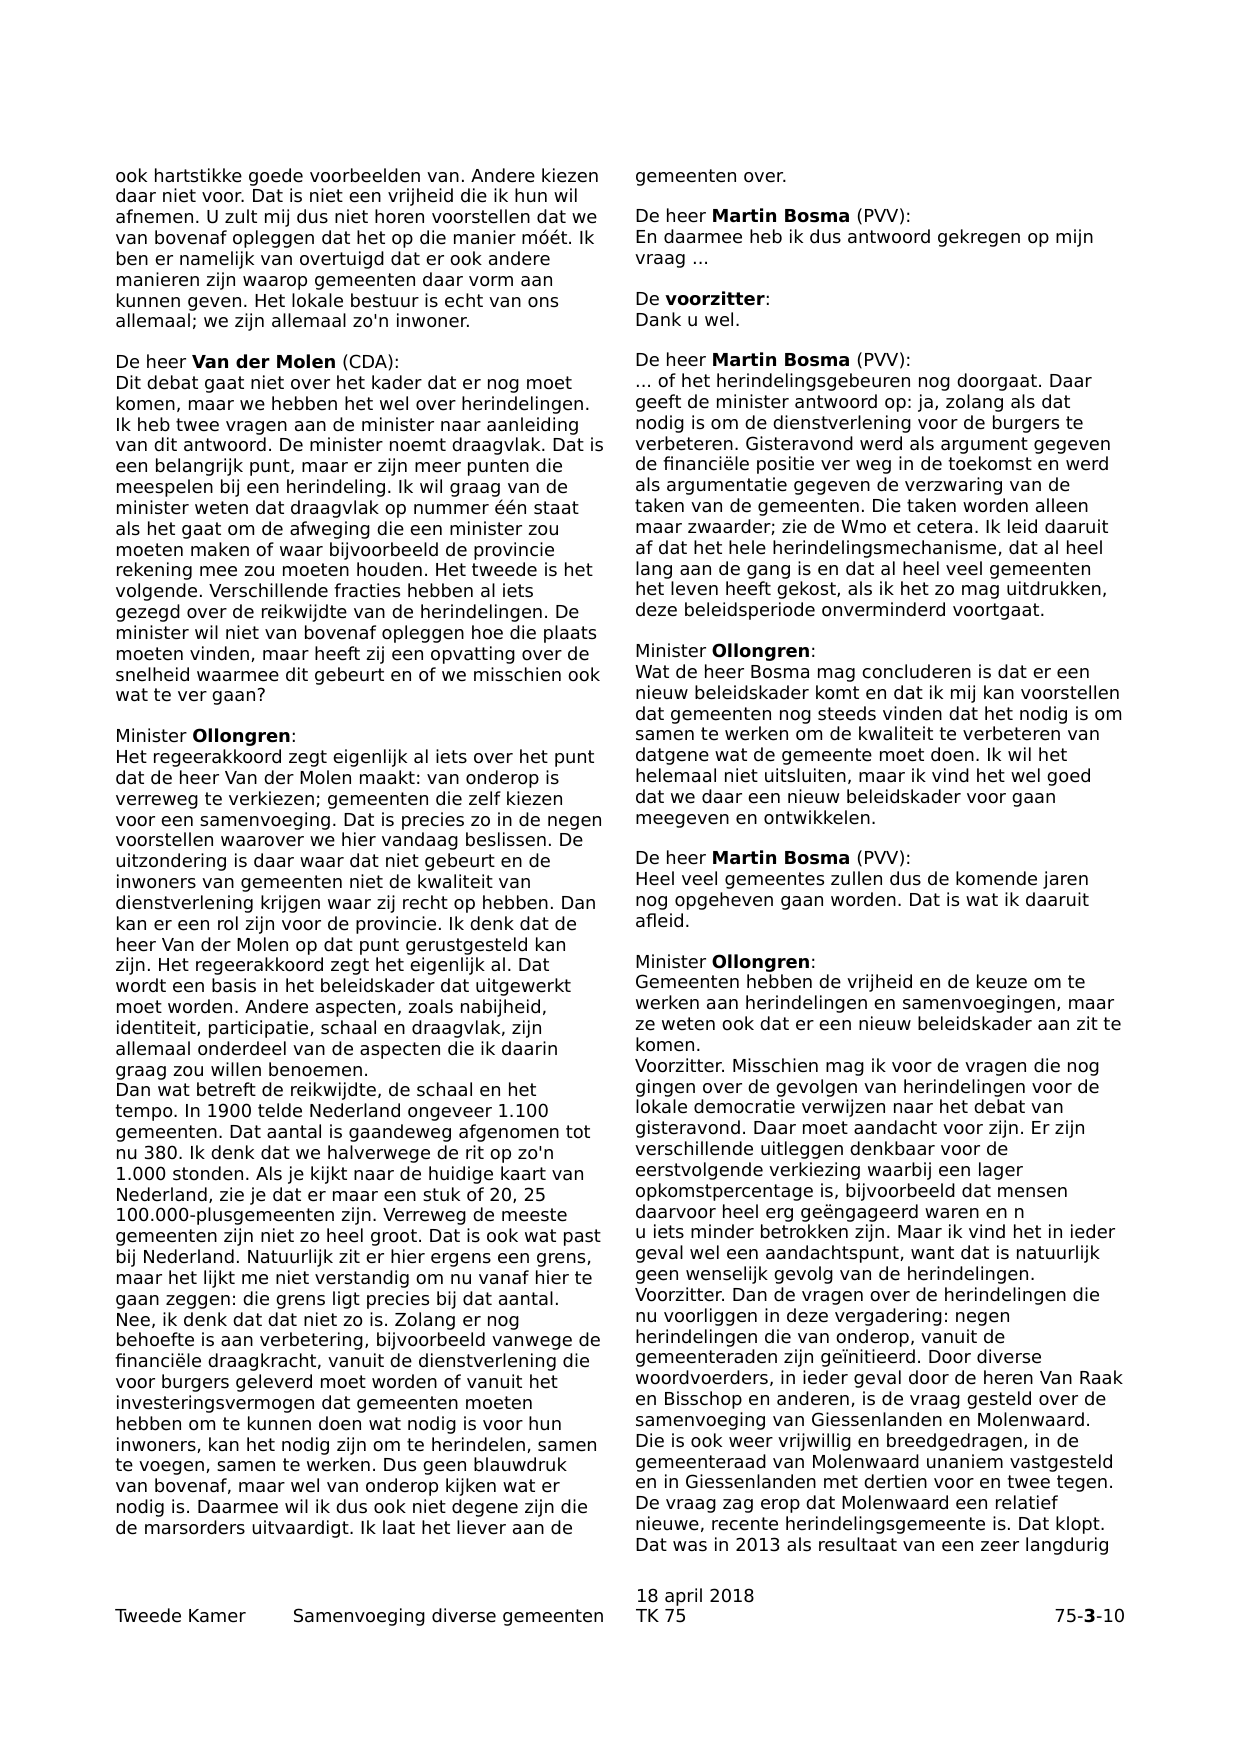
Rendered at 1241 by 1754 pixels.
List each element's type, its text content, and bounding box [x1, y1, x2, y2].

text gemeenten over. [635, 165, 1125, 186]
text De heer Martin Bosma (PVV): [635, 206, 1125, 227]
text De heer Van der Molen (CDA): [115, 352, 605, 373]
text Dit debat gaat niet over het kader dat er nog moet komen, maar we hebben het wel over herindelingen. Ik heb twee vragen aan de minister naar aanleiding van dit antwoord. De minister noemt draagvlak. Dat is een belangrijk punt, maar er zijn meer punten die meespelen bij een herindeling. Ik wil graag van de minister weten dat draagvlak op nummer één staat als het gaat om de afweging die een minister zou moeten maken of waar bijvoorbeeld de provincie rekening mee zou moeten houden. Het tweede is het volgende. Verschillende fracties hebben al iets gezegd over de reikwijdte van de herindelingen. De minister wil niet van bovenaf opleggen hoe die plaats moeten vinden, maar heeft zij een opvatting over de snelheid waarmee dit gebeurt en of we misschien ook wat te ver gaan? [115, 373, 605, 706]
text Gemeenten hebben de vrijheid en de keuze om te werken aan herindelingen en samenvoegingen, maar ze weten ook dat er een nieuw beleidskader aan zit te komen. [635, 972, 1125, 1056]
text ook hartstikke goede voorbeelden van. Andere kiezen daar niet voor. Dat is niet een vrijheid die ik hun wil afnemen. U zult mij dus niet horen voorstellen dat we van bovenaf opleggen dat het op die manier móét. Ik ben er namelijk van overtuigd dat er ook andere manieren zijn waarop gemeenten daar vorm aan kunnen geven. Het lokale bestuur is echt van ons allemaal; we zijn allemaal zo'n inwoner. [115, 165, 605, 332]
text Minister Ollongren: [635, 951, 1125, 972]
text ... of het herindelingsgebeuren nog doorgaat. Daar geeft de minister antwoord op: ja, zolang als dat nodig is om de dienstverlening voor de burgers te verbeteren. Gisteravond werd als argument gegeven de financiële positie ver weg in de toekomst en werd als argumentatie gegeven de verzwaring van de taken van de gemeenten. Die taken worden alleen maar zwaarder; zie de Wmo et cetera. Ik leid daaruit af dat het hele herindelingsmechanisme, dat al heel lang aan de gang is en dat al heel veel gemeenten het leven heeft gekost, als ik het zo mag uitdrukken, deze beleidsperiode onverminderd voortgaat. [635, 371, 1125, 621]
text Het regeerakkoord zegt eigenlijk al iets over het punt dat de heer Van der Molen maakt: van onderop is verreweg te verkiezen; gemeenten die zelf kiezen voor een samenvoeging. Dat is precies zo in de negen voorstellen waarover we hier vandaag beslissen. De uitzondering is daar waar dat niet gebeurt en de inwoners van gemeenten niet de kwaliteit van dienstverlening krijgen waar zij recht op hebben. Dan kan er een rol zijn voor de provincie. Ik denk dat de heer Van der Molen op dat punt gerustgesteld kan zijn. Het regeerakkoord zegt het eigenlijk al. Dat wordt een basis in het beleidskader dat uitgewerkt moet worden. Andere aspecten, zoals nabijheid, identiteit, participatie, schaal en draagvlak, zijn allemaal onderdeel van de aspecten die ik daarin graag zou willen benoemen. [115, 747, 605, 1080]
text De voorzitter: [635, 288, 1125, 309]
text Dan wat betreft de reikwijdte, de schaal en het tempo. In 1900 telde Nederland ongeveer 1.100 gemeenten. Dat aantal is gaandeweg afgenomen tot nu 380. Ik denk dat we halverwege de rit op zo'n 1.000 stonden. Als je kijkt naar de huidige kaart van Nederland, zie je dat er maar een stuk of 20, 25 100.000-plusgemeenten zijn. Verreweg de meeste gemeenten zijn niet zo heel groot. Dat is ook wat past bij Nederland. Natuurlijk zit er hier ergens een grens, maar het lijkt me niet verstandig om nu vanaf hier te gaan zeggen: die grens ligt precies bij dat aantal. Nee, ik denk dat dat niet zo is. Zolang er nog behoefte is aan verbetering, bijvoorbeeld vanwege de financiële draagkracht, vanuit de dienstverlening die voor burgers geleverd moet worden of vanuit het investeringsvermogen dat gemeenten moeten hebben om te kunnen doen wat nodig is voor hun inwoners, kan het nodig zijn om te herindelen, samen te voegen, samen te werken. Dus geen blauwdruk van bovenaf, maar wel van onderop kijken wat er nodig is. Daarmee wil ik dus ook niet degene zijn die de marsorders uitvaardigt. Ik laat het liever aan de [115, 1080, 605, 1538]
text Voorzitter. Dan de vragen over de herindelingen die nu voorliggen in deze vergadering: negen herindelingen die van onderop, vanuit de gemeenteraden zijn geïnitieerd. Door diverse woordvoerders, in ieder geval door de heren Van Raak en Bisschop en anderen, is de vraag gesteld over de samenvoeging van Giessenlanden en Molenwaard. Die is ook weer vrijwillig en breedgedragen, in de gemeenteraad van Molenwaard unaniem vastgesteld en in Giessenlanden met dertien voor en twee tegen. De vraag zag erop dat Molenwaard een relatief nieuwe, recente herindelingsgemeente is. Dat klopt. Dat was in 2013 als resultaat van een zeer langdurig [635, 1285, 1125, 1556]
text Heel veel gemeentes zullen dus de komende jaren nog opgeheven gaan worden. Dat is wat ik daaruit afleid. [635, 869, 1125, 931]
text Voorzitter. Misschien mag ik voor de vragen die nog gingen over de gevolgen van herindelingen voor de lokale democratie verwijzen naar het debat van gisteravond. Daar moet aandacht voor zijn. Er zijn verschillende uitleggen denkbaar voor de eerstvolgende verkiezing waarbij een lager opkomstpercentage is, bijvoorbeeld dat mensen daarvoor heel erg geëngageerd waren en n [635, 1056, 1125, 1222]
text Minister Ollongren: [115, 726, 605, 747]
text Wat de heer Bosma mag concluderen is dat er een nieuw beleidskader komt en dat ik mij kan voorstellen dat gemeenten nog steeds vinden dat het nodig is om samen te werken om de kwaliteit te verbeteren van datgene wat de gemeente moet doen. Ik wil het helemaal niet uitsluiten, maar ik vind het wel goed dat we daar een nieuw beleidskader voor gaan meegeven en ontwikkelen. [635, 662, 1125, 828]
text De heer Martin Bosma (PVV): [635, 350, 1125, 371]
text Minister Ollongren: [635, 641, 1125, 662]
text Dank u wel. [635, 309, 1125, 330]
text En daarmee heb ik dus antwoord gekregen op mijn vraag ... [635, 227, 1125, 268]
text u iets minder betrokken zijn. Maar ik vind het in ieder geval wel een aandachtspunt, want dat is natuurlijk geen wenselijk gevolg van de herindelingen. [635, 1222, 1125, 1285]
text De heer Martin Bosma (PVV): [635, 848, 1125, 869]
